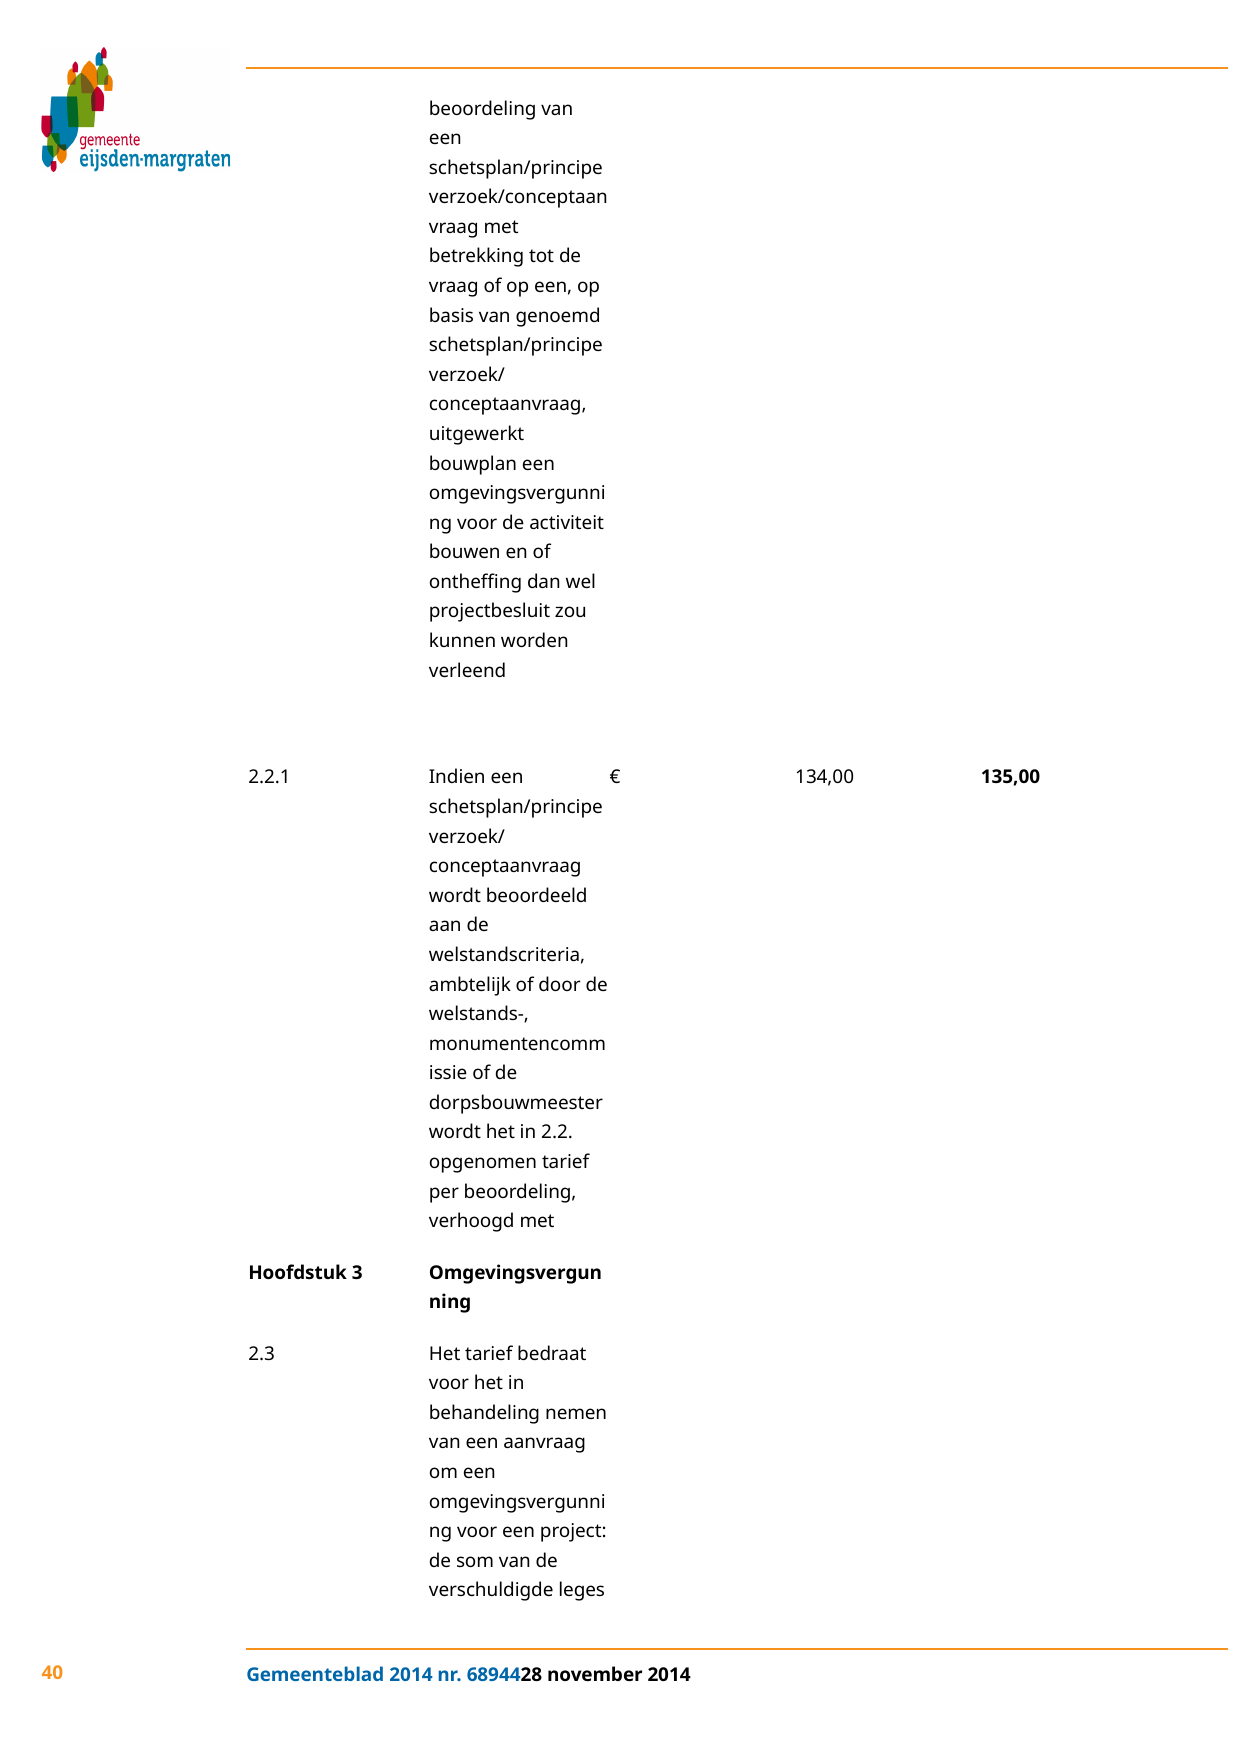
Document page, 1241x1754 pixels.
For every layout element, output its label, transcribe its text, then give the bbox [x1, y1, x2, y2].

table_cell [429, 1233, 609, 1259]
table_cell [971, 1340, 1152, 1602]
table_cell [790, 1314, 971, 1340]
table_cell Indien een schetsplan/principeverzoek/ conceptaanvraag wordt beoordeeld aan de welstandscriteria, ambtelijk of door de welstands-, monumentencommissie of de dorpsbouwmeester wordt het in 2.2. opgenomen tarief per beoordeling, verhoogd met [429, 764, 609, 1233]
table_cell [971, 683, 1152, 708]
table_cell [609, 1314, 790, 1340]
table_cell [971, 1259, 1152, 1314]
table_cell 2.3 [248, 1340, 429, 1602]
table_cell [971, 95, 1152, 683]
table_cell [971, 708, 1152, 764]
table_cell [790, 708, 971, 764]
table_cell [790, 1340, 971, 1602]
table_cell [429, 708, 609, 764]
table_cell [248, 1314, 429, 1340]
table_cell [609, 708, 790, 764]
table_cell [609, 1340, 790, 1602]
table_cell 134,00 [790, 764, 971, 1233]
table_cell [248, 683, 429, 708]
table_cell [971, 1314, 1152, 1340]
table_cell [971, 1233, 1152, 1259]
table_cell [609, 95, 790, 683]
picture [41, 47, 231, 172]
table_cell [790, 683, 971, 708]
table_cell 135,00 [971, 764, 1152, 1233]
table_cell [609, 1259, 790, 1314]
table_cell Hoofdstuk 3 [248, 1259, 429, 1314]
table_cell [609, 683, 790, 708]
table_cell beoordeling van een schetsplan/principeverzoek/conceptaanvraag met betrekking tot de vraag of op een, op basis van genoemd schetsplan/principeverzoek/ conceptaanvraag, uitgewerkt bouwplan een omgevingsvergunning voor de activiteit bouwen en of ontheffing dan wel projectbesluit zou kunnen worden verleend [429, 95, 609, 683]
table_cell 2.2.1 [248, 764, 429, 1233]
table_cell [248, 708, 429, 764]
table_cell [790, 1259, 971, 1314]
table_cell [429, 1314, 609, 1340]
table_cell Het tarief bedraat voor het in behandeling nemen van een aanvraag om een omgevingsvergunning voor een project: de som van de verschuldigde leges [429, 1340, 609, 1602]
table_cell Omgevingsvergunning [429, 1259, 609, 1314]
table_cell [248, 95, 429, 683]
table_cell € [609, 764, 790, 1233]
table_cell [790, 1233, 971, 1259]
table_cell [429, 683, 609, 708]
table_cell [790, 95, 971, 683]
table_cell [609, 1233, 790, 1259]
table_cell [248, 1233, 429, 1259]
